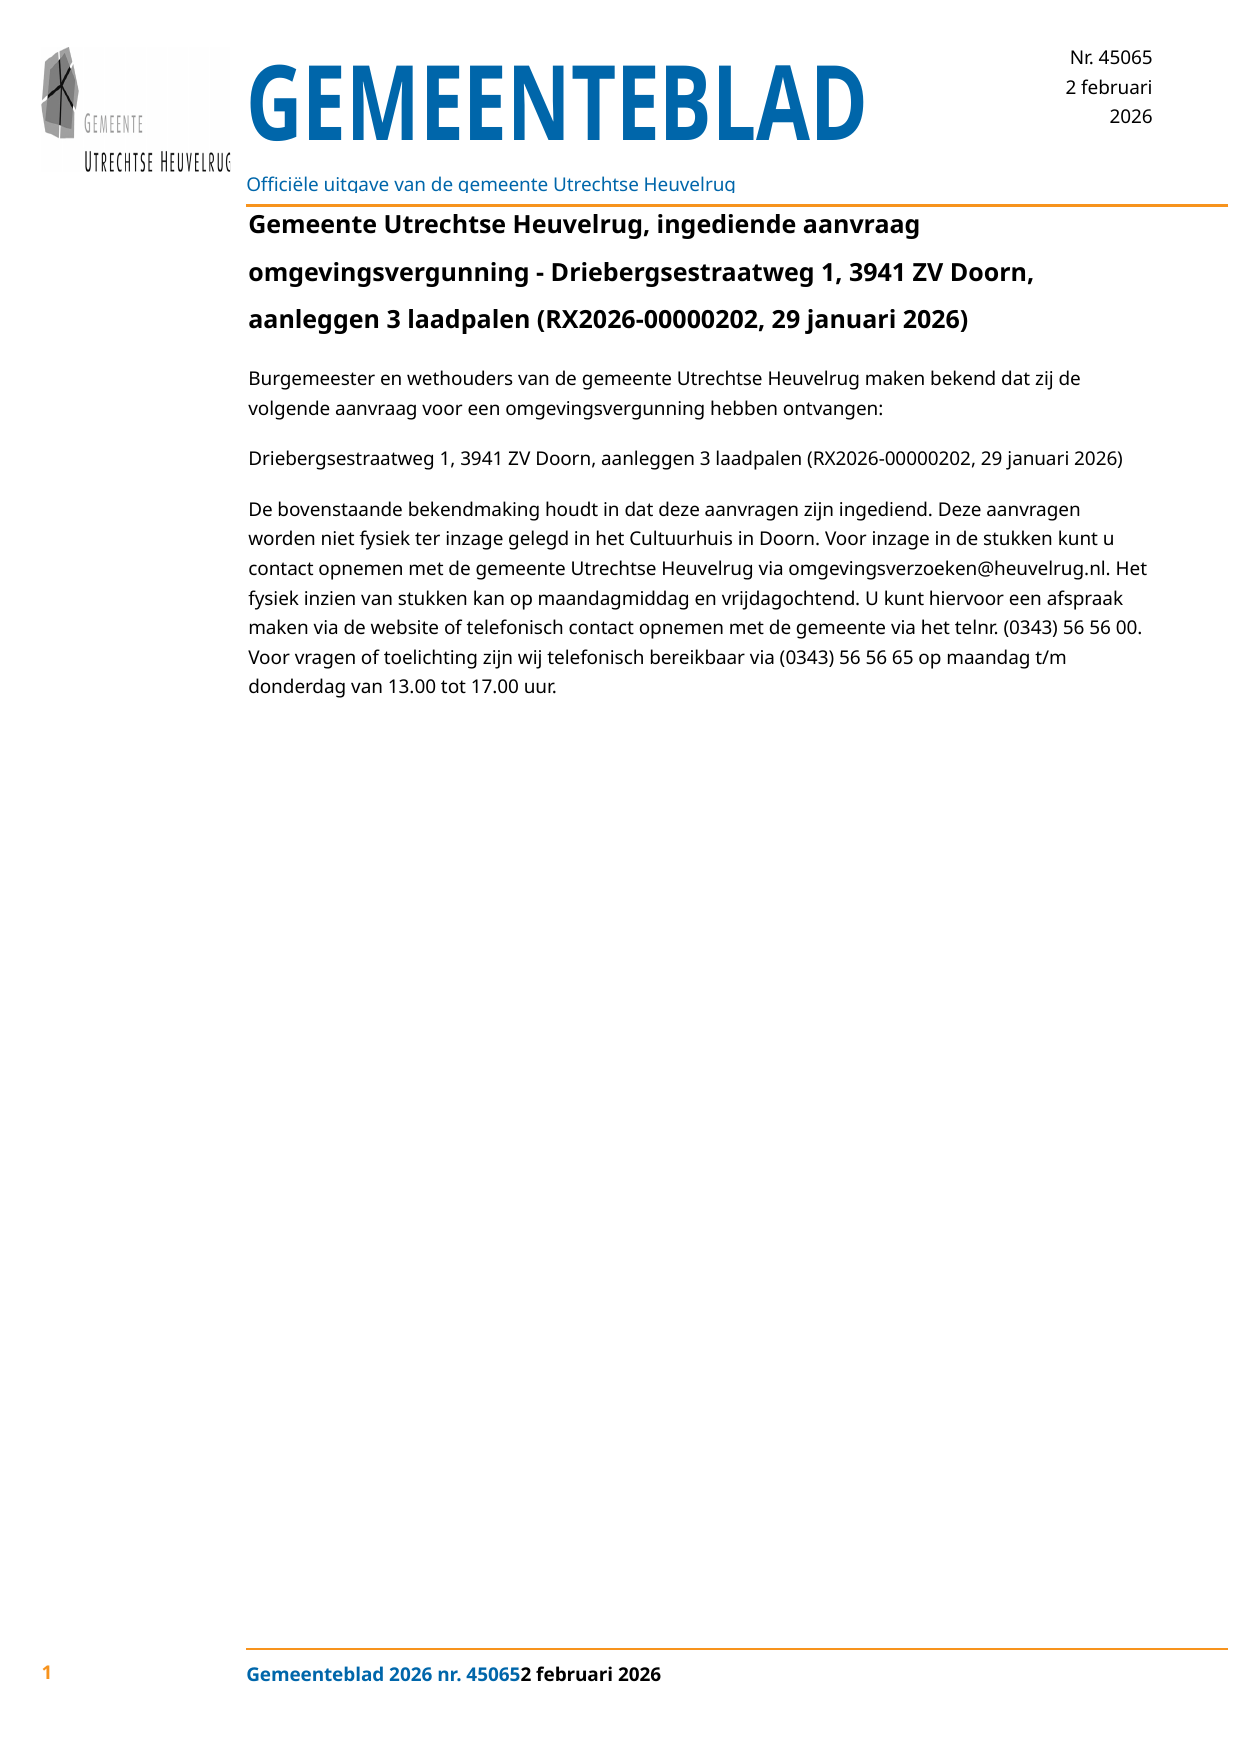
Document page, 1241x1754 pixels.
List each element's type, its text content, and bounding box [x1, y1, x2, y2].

picture [41, 47, 231, 172]
text Burgemeester en wethouders van de gemeente Utrechtse Heuvelrug maken bekend dat zij de volgende aanvraag voor een omgevingsvergunning hebben ontvangen: [248, 366, 1152, 421]
text Gemeente Utrechtse Heuvelrug, ingediende aanvraag omgevingsvergunning - Driebergsestraatweg 1, 3941 ZV Doorn, aanleggen 3 laadpalen (RX2026-00000202, 29 januari 2026) [248, 207, 1152, 336]
text De bovenstaande bekendmaking houdt in dat deze aanvragen zijn ingediend. Deze aanvragen worden niet fysiek ter inzage gelegd in het Cultuurhuis in Doorn. Voor inzage in de stukken kunt u contact opnemen met de gemeente Utrechtse Heuvelrug via omgevingsverzoeken@heuvelrug.nl. Het fysiek inzien van stukken kan op maandagmiddag en vrijdagochtend. U kunt hiervoor een afspraak maken via de website of telefonisch contact opnemen met de gemeente via het telnr. (0343) 56 56 00. Voor vragen of toelichting zijn wij telefonisch bereikbaar via (0343) 56 56 65 op maandag t/m donderdag van 13.00 tot 17.00 uur. [248, 496, 1152, 699]
text Driebergsestraatweg 1, 3941 ZV Doorn, aanleggen 3 laadpalen (RX2026-00000202, 29 januari 2026) [248, 446, 1152, 471]
